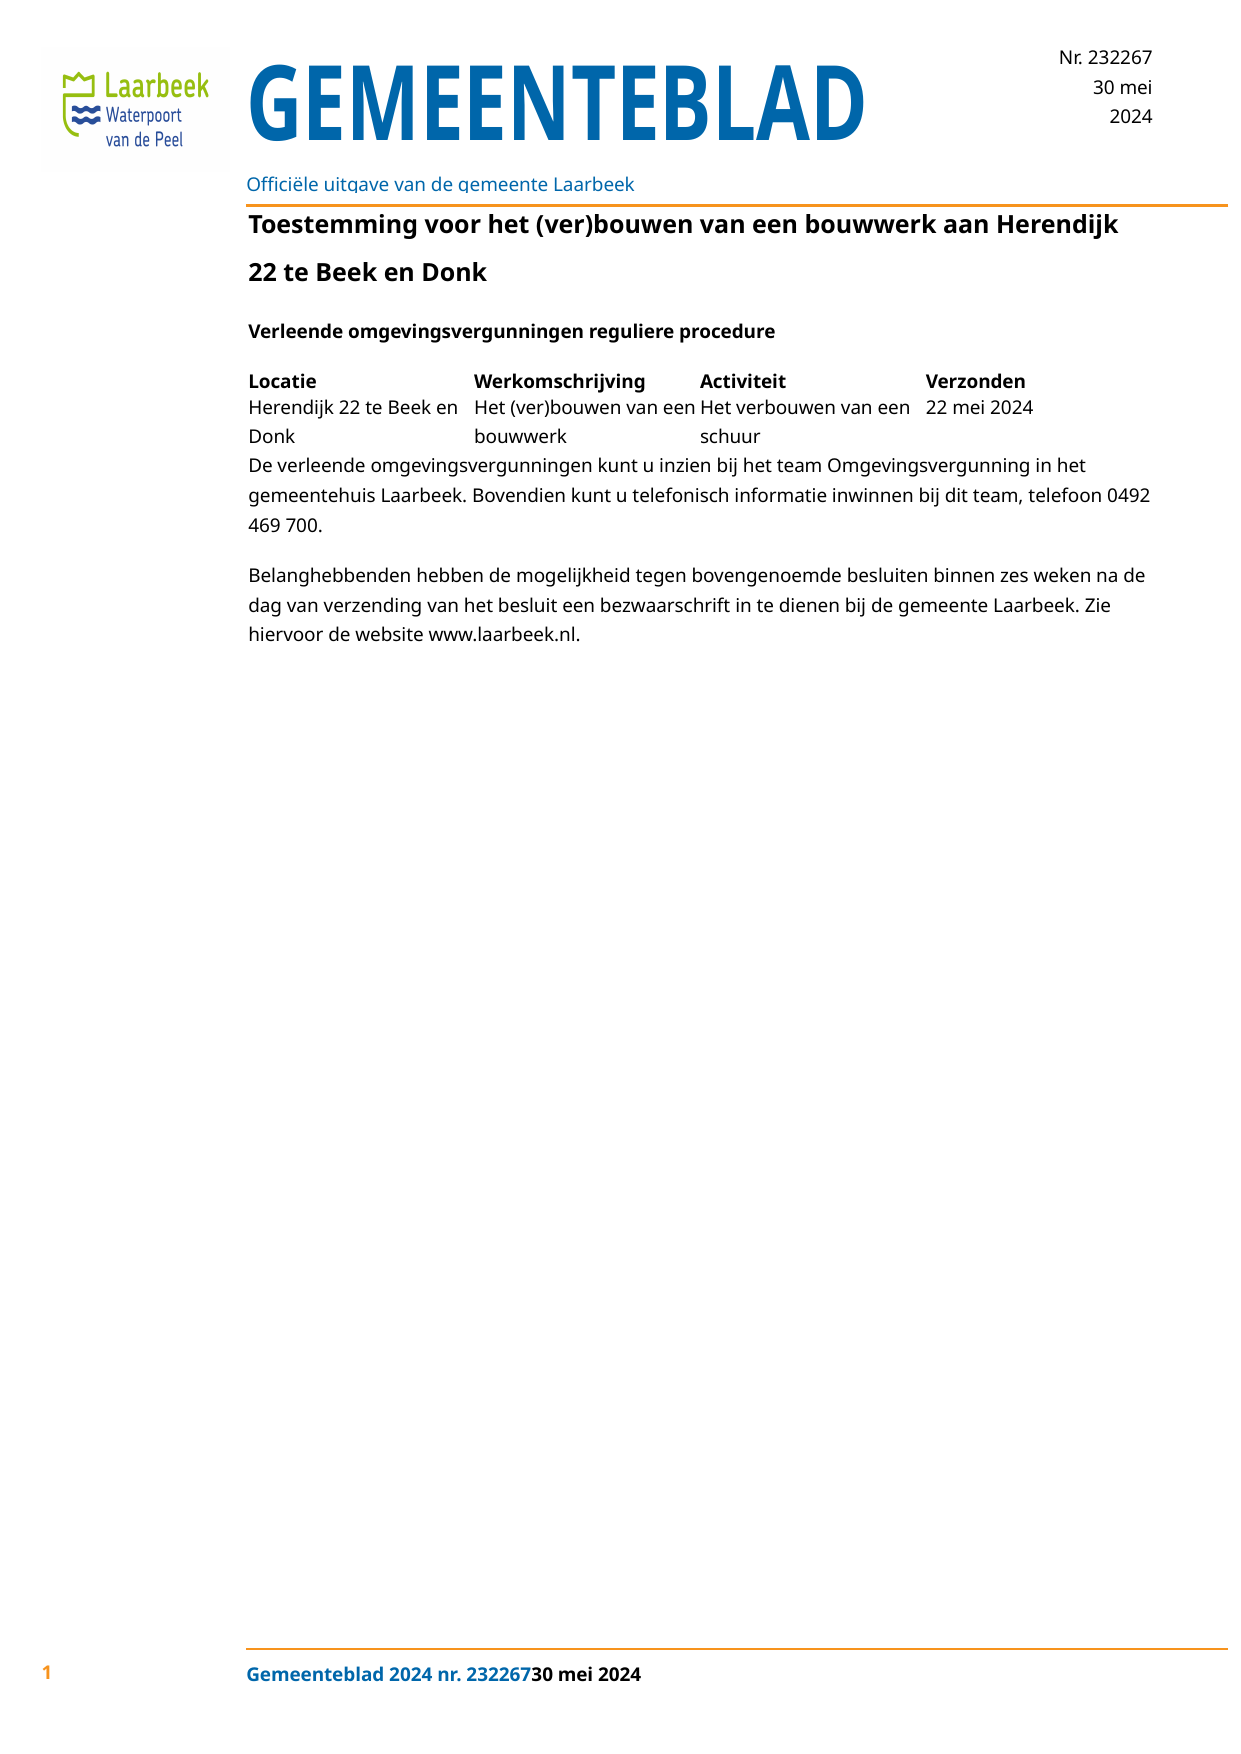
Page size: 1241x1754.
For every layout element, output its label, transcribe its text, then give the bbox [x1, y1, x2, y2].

table_cell Het verbouwen van een schuur [700, 394, 926, 449]
table_header Werkomschrijving [474, 369, 700, 394]
text De verleende omgevingsvergunningen kunt u inzien bij het team Omgevingsvergunning in het gemeentehuis Laarbeek. Bovendien kunt u telefonisch informatie inwinnen bij dit team, telefoon 0492 469 700. [248, 453, 1152, 538]
table_header Locatie [248, 369, 474, 394]
table_header Activiteit [700, 369, 926, 394]
text Verleende omgevingsvergunningen reguliere procedure [248, 318, 1152, 344]
table_cell Het (ver)bouwen van een bouwwerk [474, 394, 700, 449]
table_cell Herendijk 22 te Beek en Donk [248, 394, 474, 449]
table_header Verzonden [926, 369, 1152, 394]
text Toestemming voor het (ver)bouwen van een bouwwerk aan Herendijk 22 te Beek en Donk [248, 207, 1152, 288]
picture [41, 47, 231, 172]
table_cell 22 mei 2024 [926, 394, 1152, 449]
text Belanghebbenden hebben de mogelijkheid tegen bovengenoemde besluiten binnen zes weken na de dag van verzending van het besluit een bezwaarschrift in te dienen bij de gemeente Laarbeek. Zie hiervoor de website www.laarbeek.nl. [248, 562, 1152, 647]
